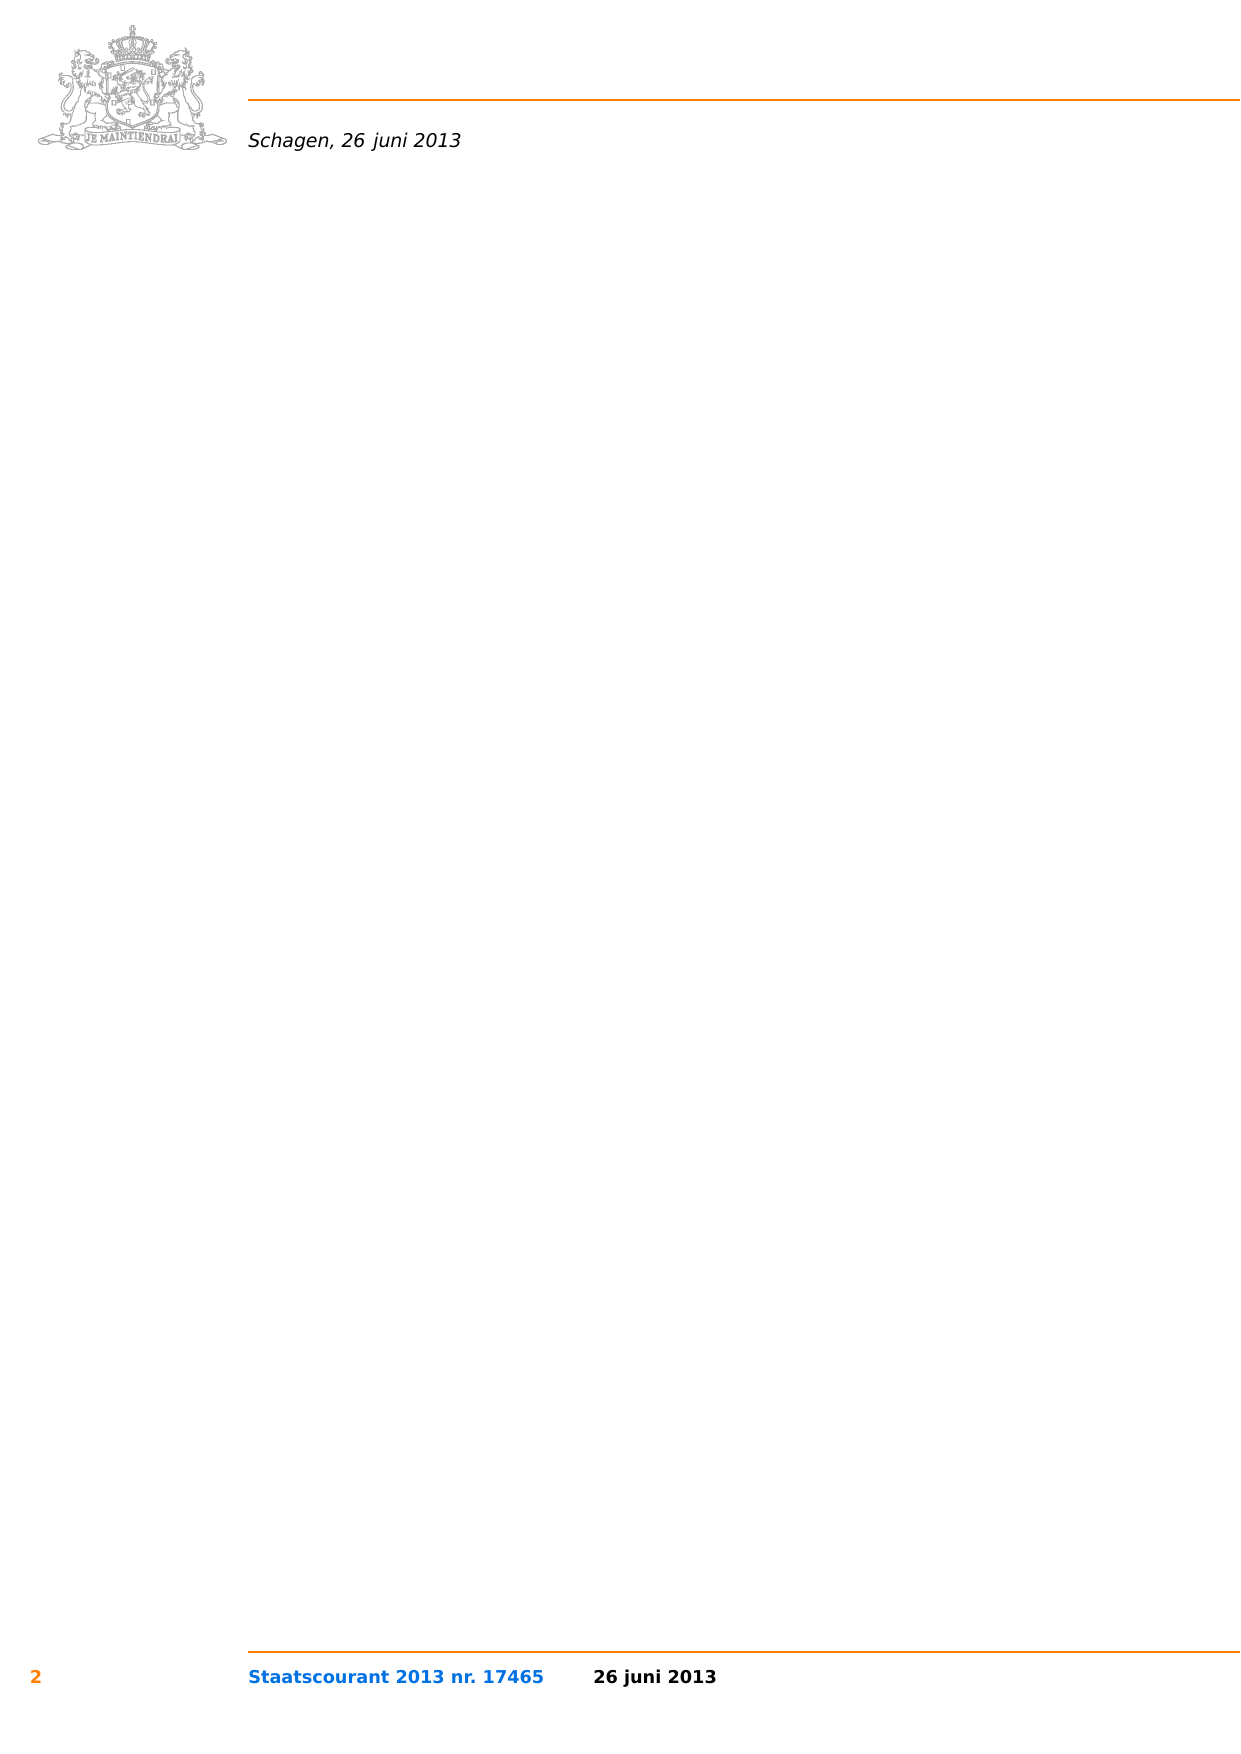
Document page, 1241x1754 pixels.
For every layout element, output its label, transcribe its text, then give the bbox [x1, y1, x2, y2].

picture [38, 25, 227, 150]
text Schagen, 26 juni 2013 [248, 130, 1163, 152]
